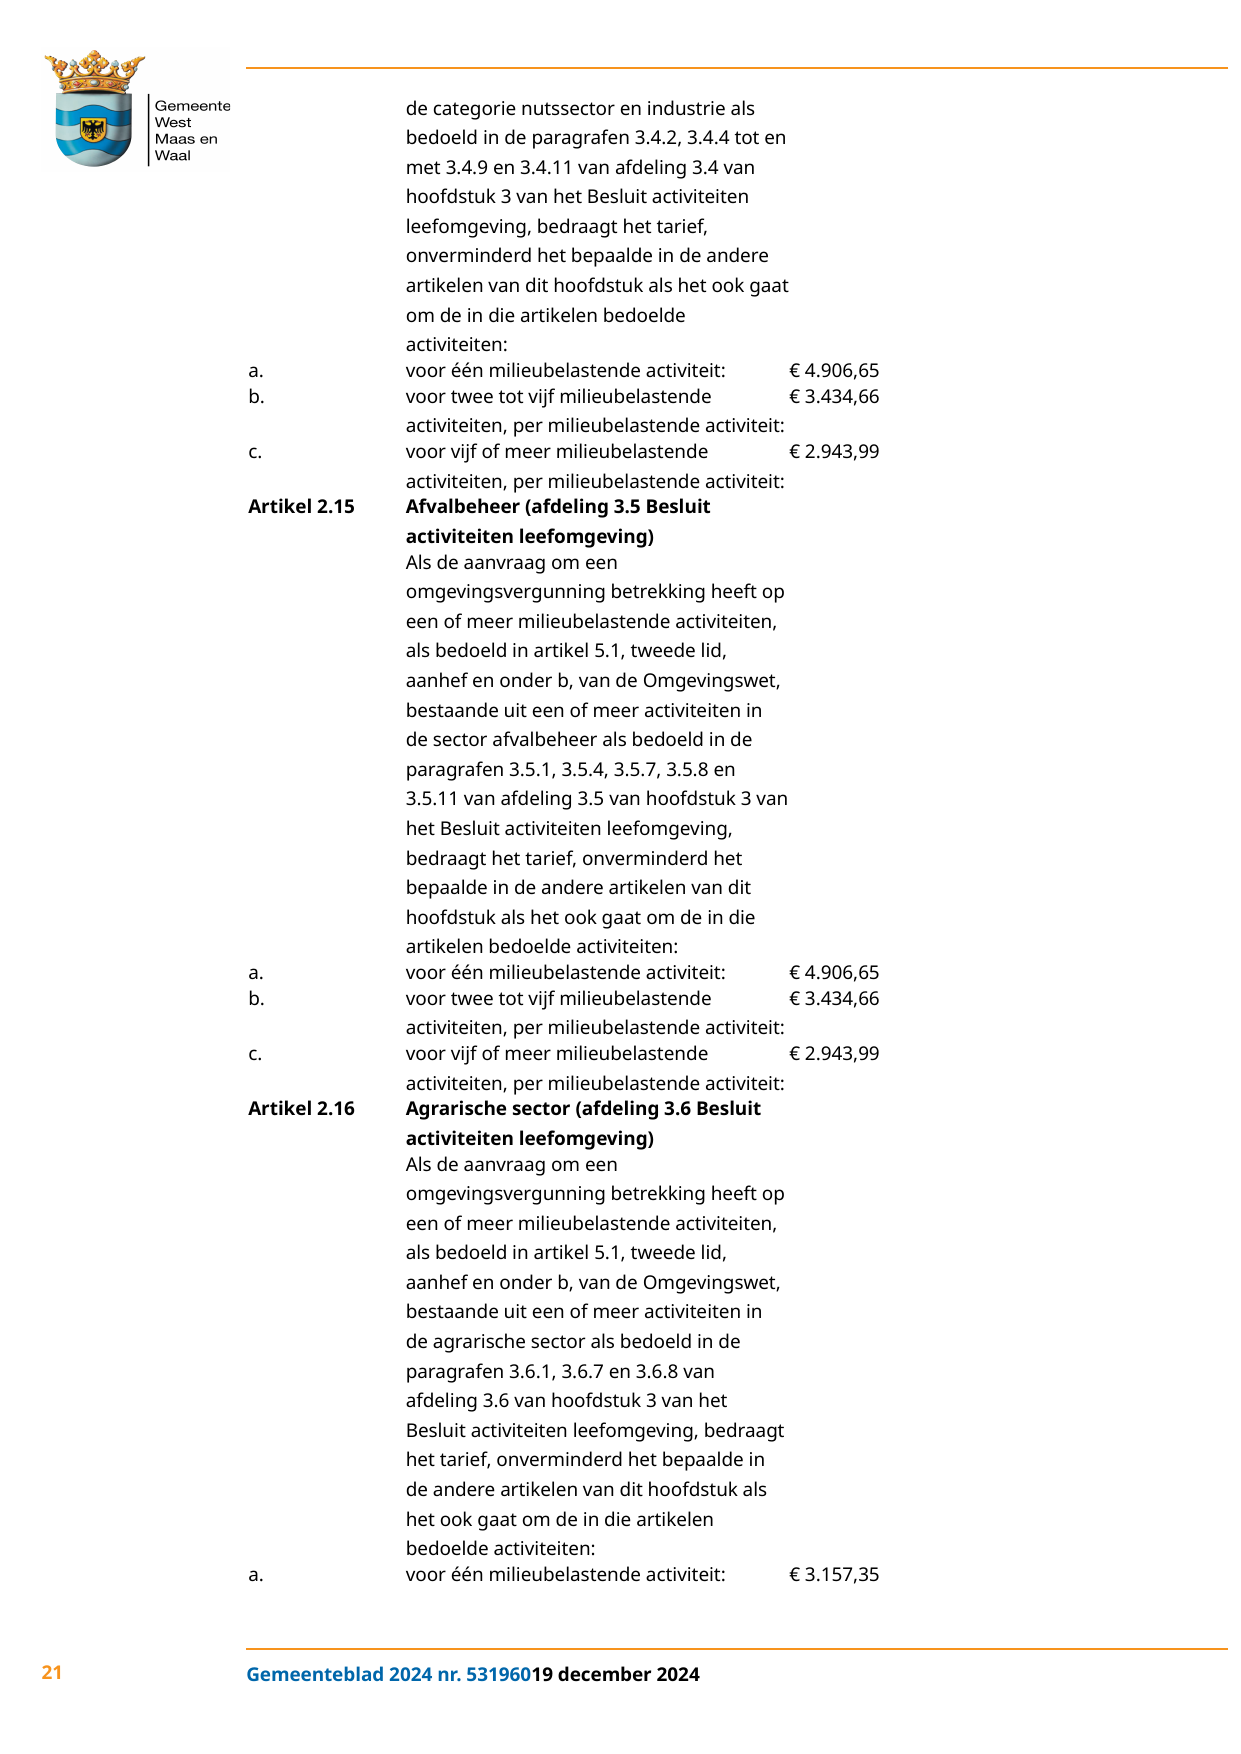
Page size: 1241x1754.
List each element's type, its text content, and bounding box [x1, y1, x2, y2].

table_cell € 3.157,35 [789, 1561, 1031, 1587]
table_cell b. [248, 383, 406, 438]
table_cell € 3.434,66 [789, 985, 1031, 1040]
table_cell [789, 1151, 1031, 1561]
table_cell € 4.906,65 [789, 959, 1031, 985]
table_cell b. [248, 985, 406, 1040]
table_cell € 2.943,99 [789, 438, 1031, 493]
table_cell voor vijf of meer milieubelastende activiteiten, per milieubelastende activiteit: [406, 438, 789, 493]
table_cell [789, 549, 1031, 959]
table_cell a. [248, 1561, 406, 1587]
table_cell Artikel 2.16 [248, 1096, 406, 1151]
table_cell voor vijf of meer milieubelastende activiteiten, per milieubelastende activiteit: [406, 1040, 789, 1096]
table_cell de categorie nutssector en industrie als bedoeld in de paragrafen 3.4.2, 3.4.4 tot en met 3.4.9 en 3.4.11 van afdeling 3.4 van hoofdstuk 3 van het Besluit activiteiten leefomgeving, bedraagt het tarief, onverminderd het bepaalde in de andere artikelen van dit hoofdstuk als het ook gaat om de in die artikelen bedoelde activiteiten: [406, 95, 789, 357]
table_cell a. [248, 959, 406, 985]
table_cell a. [248, 357, 406, 383]
table_cell Artikel 2.15 [248, 494, 406, 549]
table_cell Agrarische sector (afdeling 3.6 Besluit activiteiten leefomgeving) [406, 1096, 789, 1151]
table_cell € 3.434,66 [789, 383, 1031, 438]
table_cell [789, 95, 1031, 357]
table_cell [789, 494, 1031, 549]
table_cell voor één milieubelastende activiteit: [406, 959, 789, 985]
table_cell Als de aanvraag om een omgevingsvergunning betrekking heeft op een of meer milieubelastende activiteiten, als bedoeld in artikel 5.1, tweede lid, aanhef en onder b, van de Omgevingswet, bestaande uit een of meer activiteiten in de sector afvalbeheer als bedoeld in de paragrafen 3.5.1, 3.5.4, 3.5.7, 3.5.8 en 3.5.11 van afdeling 3.5 van hoofdstuk 3 van het Besluit activiteiten leefomgeving, bedraagt het tarief, onverminderd het bepaalde in de andere artikelen van dit hoofdstuk als het ook gaat om de in die artikelen bedoelde activiteiten: [406, 549, 789, 959]
picture [41, 47, 231, 172]
table_cell c. [248, 438, 406, 493]
table_cell [248, 95, 406, 357]
table_cell [248, 1151, 406, 1561]
table_cell € 4.906,65 [789, 357, 1031, 383]
table_cell Afvalbeheer (afdeling 3.5 Besluit activiteiten leefomgeving) [406, 494, 789, 549]
table_cell [789, 1096, 1031, 1151]
table_cell Als de aanvraag om een omgevingsvergunning betrekking heeft op een of meer milieubelastende activiteiten, als bedoeld in artikel 5.1, tweede lid, aanhef en onder b, van de Omgevingswet, bestaande uit een of meer activiteiten in de agrarische sector als bedoeld in de paragrafen 3.6.1, 3.6.7 en 3.6.8 van afdeling 3.6 van hoofdstuk 3 van het Besluit activiteiten leefomgeving, bedraagt het tarief, onverminderd het bepaalde in de andere artikelen van dit hoofdstuk als het ook gaat om de in die artikelen bedoelde activiteiten: [406, 1151, 789, 1561]
table_cell [248, 549, 406, 959]
table_cell c. [248, 1040, 406, 1096]
table_cell voor één milieubelastende activiteit: [406, 1561, 789, 1587]
table_cell voor twee tot vijf milieubelastende activiteiten, per milieubelastende activiteit: [406, 985, 789, 1040]
table_cell € 2.943,99 [789, 1040, 1031, 1096]
table_cell voor twee tot vijf milieubelastende activiteiten, per milieubelastende activiteit: [406, 383, 789, 438]
table_cell voor één milieubelastende activiteit: [406, 357, 789, 383]
